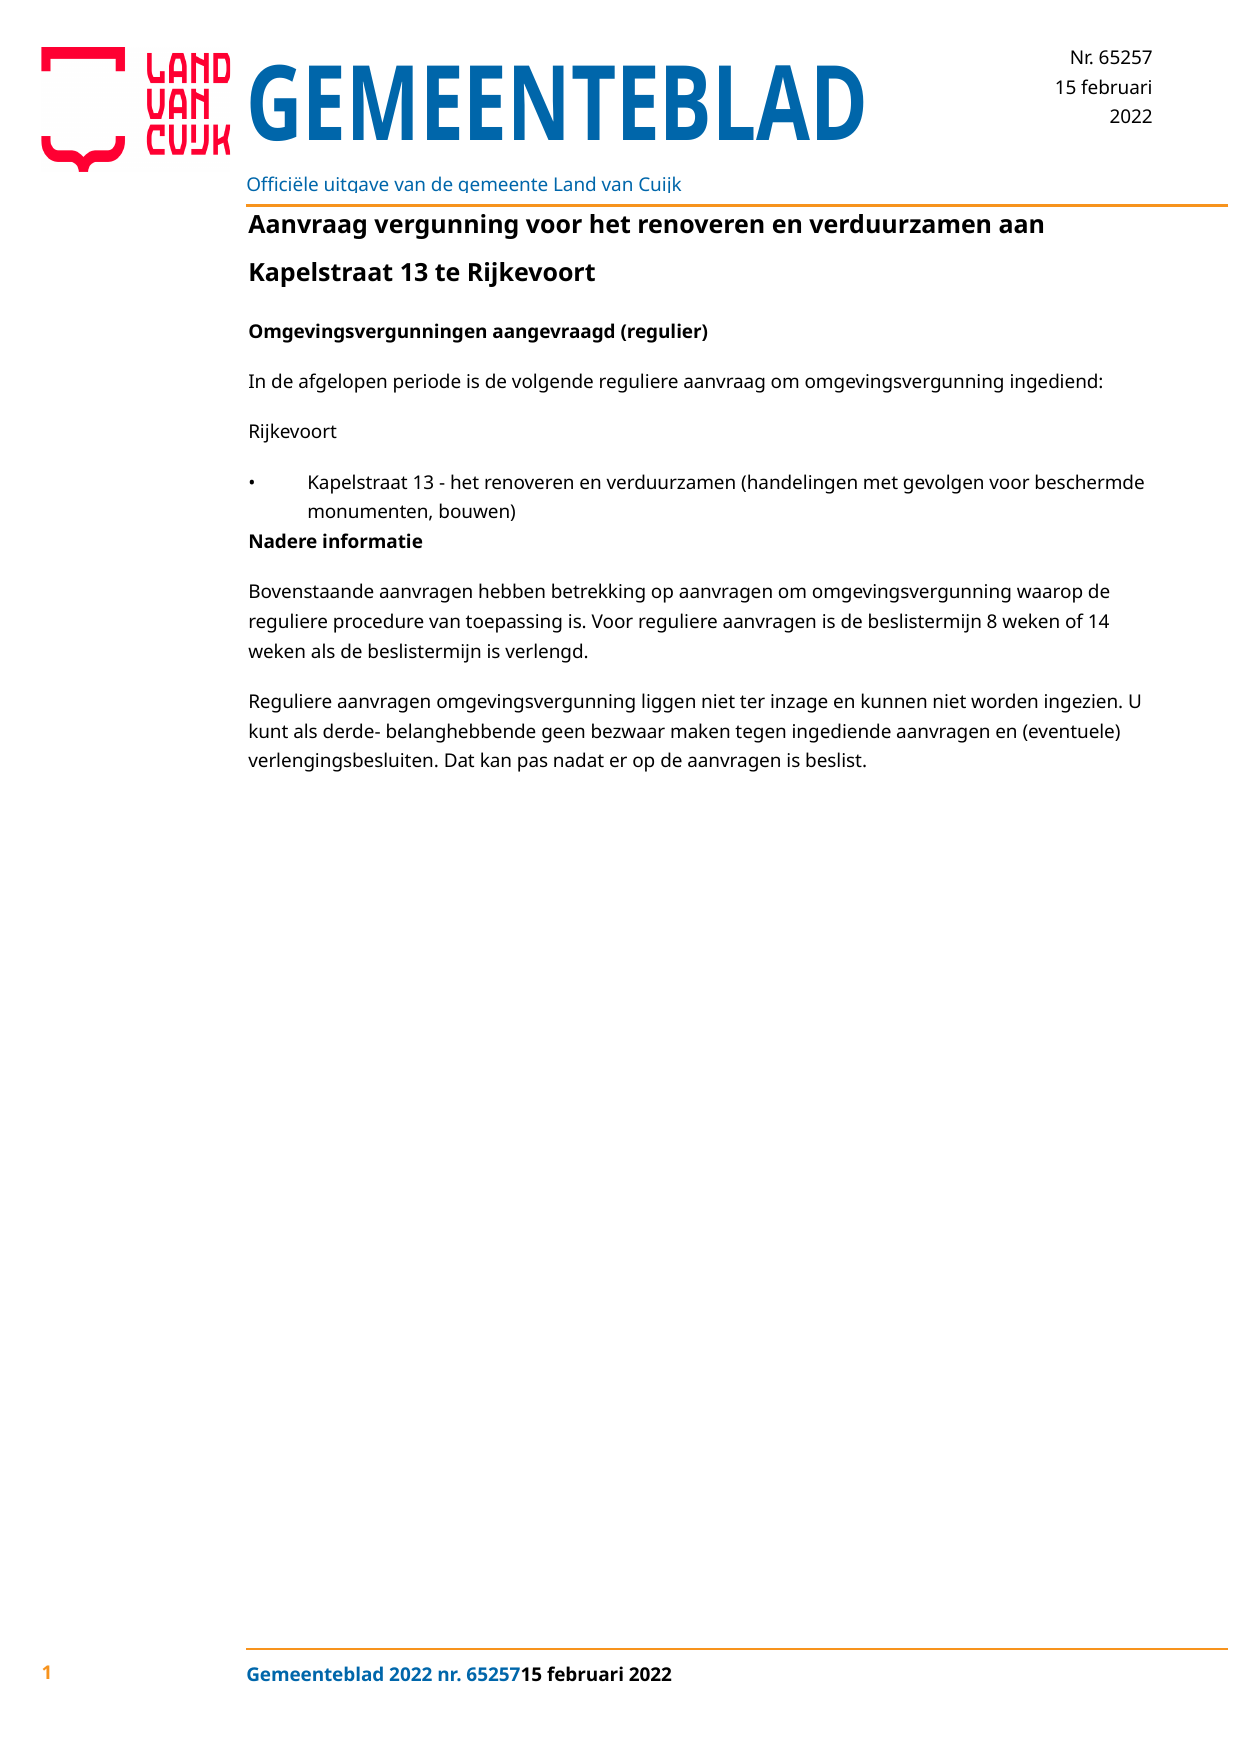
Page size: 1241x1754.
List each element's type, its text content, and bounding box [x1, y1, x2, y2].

text Omgevingsvergunningen aangevraagd (regulier) [248, 318, 1152, 344]
text Aanvraag vergunning voor het renoveren en verduurzamen aan Kapelstraat 13 te Rijkevoort [248, 207, 1152, 288]
text Nadere informatie [248, 528, 1152, 554]
text In de afgelopen periode is de volgende reguliere aanvraag om omgevingsvergunning ingediend: [248, 368, 1152, 394]
text Bovenstaande aanvragen hebben betrekking op aanvragen om omgevingsvergunning waarop de reguliere procedure van toepassing is. Voor reguliere aanvragen is de beslistermijn 8 weken of 14 weken als de beslistermijn is verlengd. [248, 579, 1152, 664]
list Kapelstraat 13 - het renoveren en verduurzamen (handelingen met gevolgen voor beschermde monumenten, bouwen) [248, 469, 1152, 524]
picture [41, 47, 231, 172]
text Rijkevoort [248, 419, 1152, 444]
text Reguliere aanvragen omgevingsvergunning liggen niet ter inzage en kunnen niet worden ingezien. U kunt als derde- belanghebbende geen bezwaar maken tegen ingediende aanvragen en (eventuele) verlengingsbesluiten. Dat kan pas nadat er op de aanvragen is beslist. [248, 688, 1152, 773]
